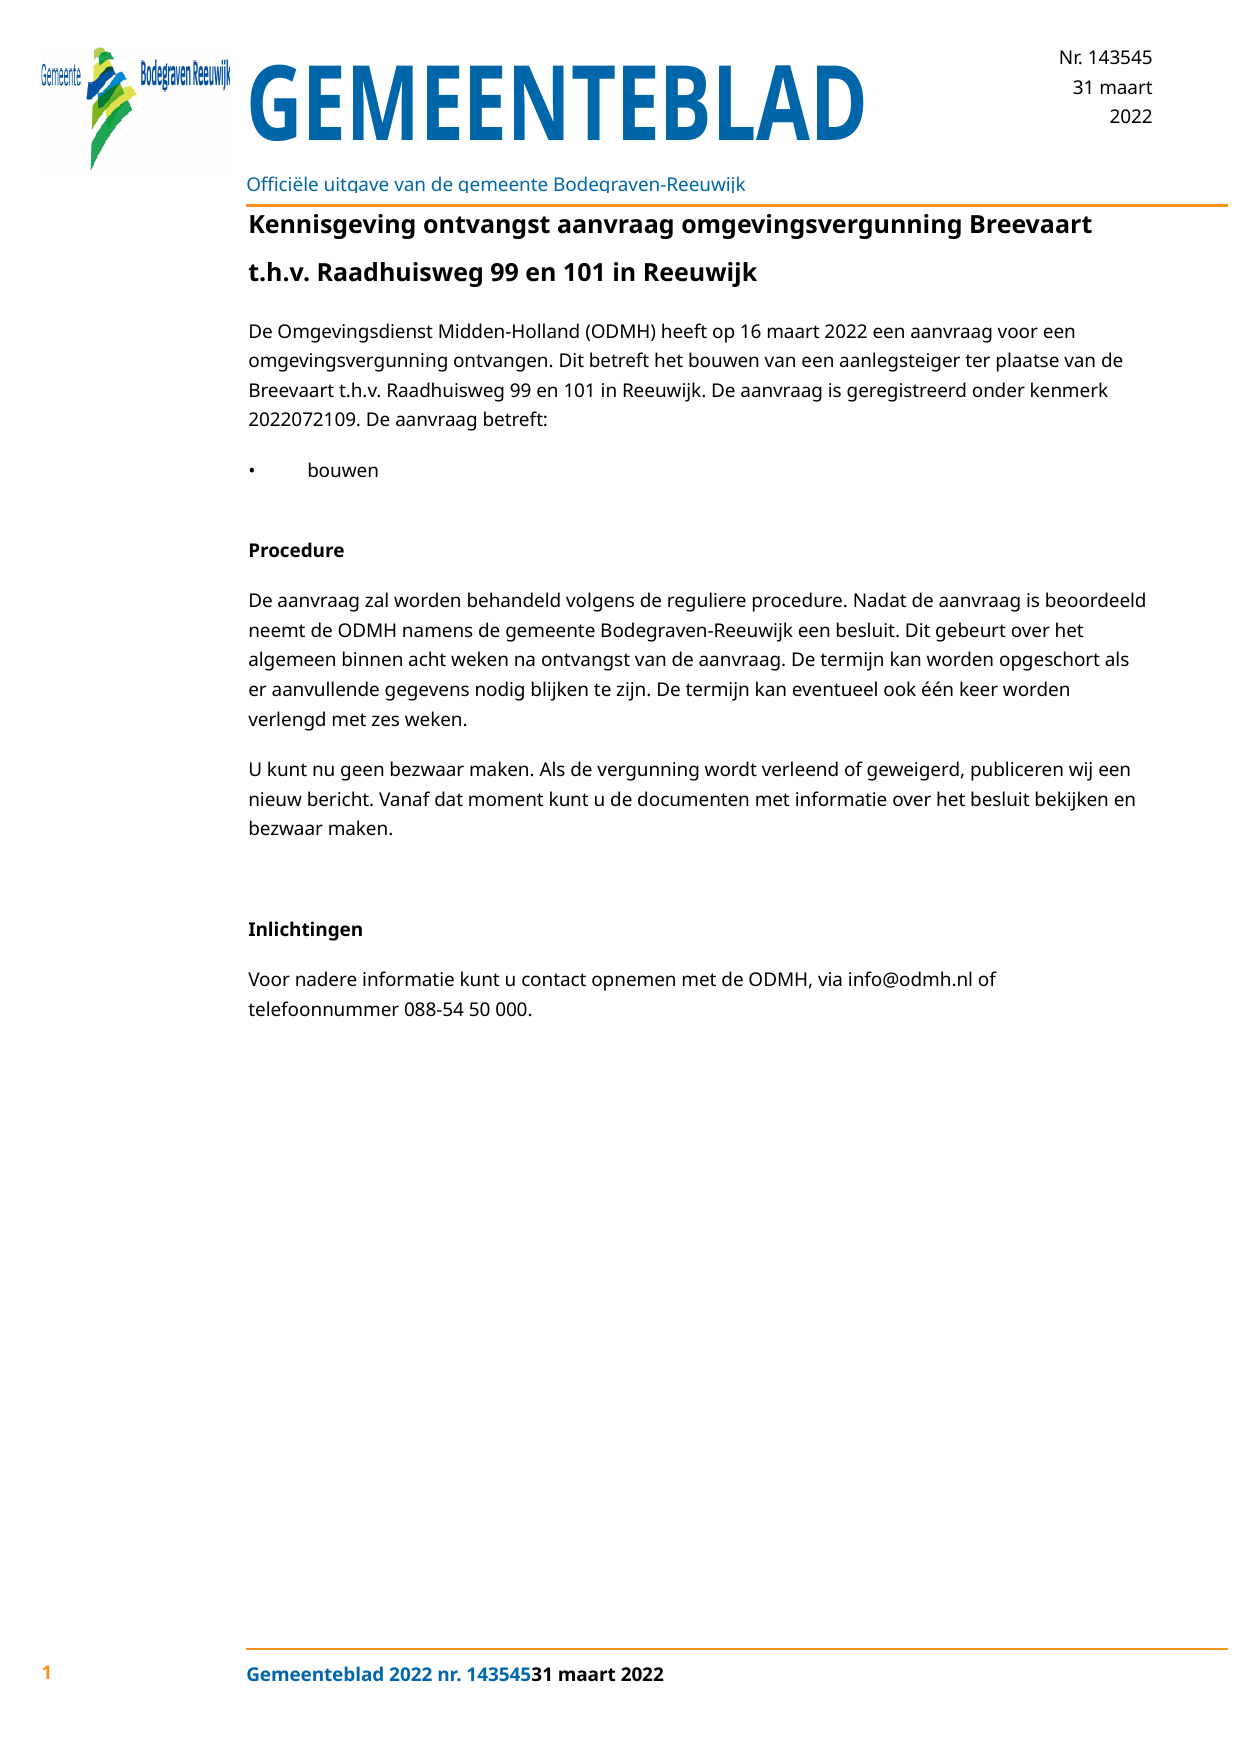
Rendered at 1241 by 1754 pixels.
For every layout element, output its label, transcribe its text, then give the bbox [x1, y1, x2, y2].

text Kennisgeving ontvangst aanvraag omgevingsvergunning Breevaart t.h.v. Raadhuisweg 99 en 101 in Reeuwijk [248, 207, 1152, 288]
list bouwen [248, 457, 1152, 483]
text De aanvraag zal worden behandeld volgens de reguliere procedure. Nadat de aanvraag is beoordeeld neemt de ODMH namens de gemeente Bodegraven-Reeuwijk een besluit. Dit gebeurt over het algemeen binnen acht weken na ontvangst van de aanvraag. De termijn kan worden opgeschort als er aanvullende gegevens nodig blijken te zijn. De termijn kan eventueel ook één keer worden verlengd met zes weken. [248, 587, 1152, 732]
text Voor nadere informatie kunt u contact opnemen met de ODMH, via info@odmh.nl of telefoonnummer 088-54 50 000. [248, 967, 1152, 1022]
text De Omgevingsdienst Midden-Holland (ODMH) heeft op 16 maart 2022 een aanvraag voor een omgevingsvergunning ontvangen. Dit betreft het bouwen van een aanlegsteiger ter plaatse van de Breevaart t.h.v. Raadhuisweg 99 en 101 in Reeuwijk. De aanvraag is geregistreerd onder kenmerk 2022072109. De aanvraag betreft: [248, 318, 1152, 432]
picture [41, 47, 231, 172]
text Procedure [248, 537, 1152, 563]
text U kunt nu geen bezwaar maken. Als de vergunning wordt verleend of geweigerd, publiceren wij een nieuw bericht. Vanaf dat moment kunt u de documenten met informatie over het besluit bekijken en bezwaar maken. [248, 756, 1152, 841]
text Inlichtingen [248, 916, 1152, 942]
